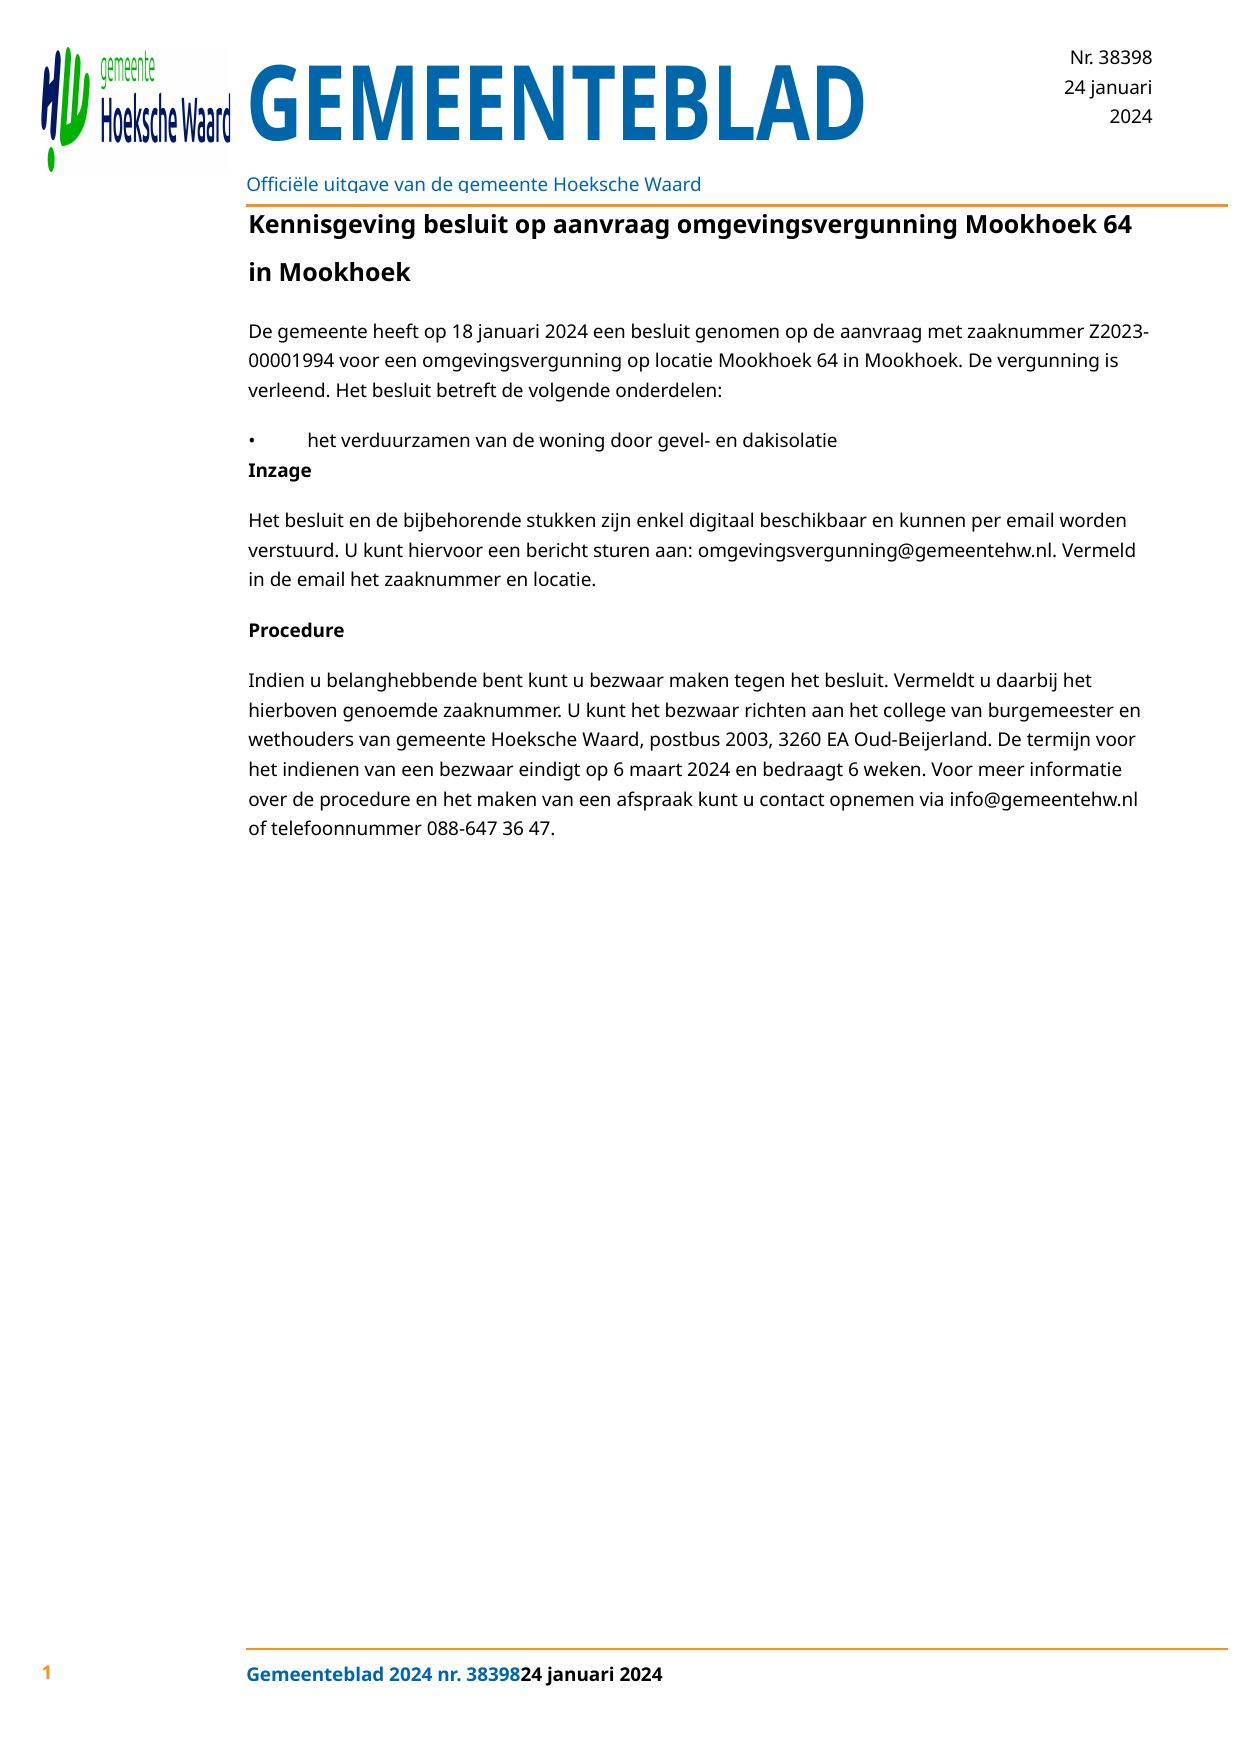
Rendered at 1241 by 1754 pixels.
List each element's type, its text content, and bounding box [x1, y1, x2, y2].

text Inzage [248, 457, 1152, 483]
text De gemeente heeft op 18 januari 2024 een besluit genomen op de aanvraag met zaaknummer Z2023-00001994 voor een omgevingsvergunning op locatie Mookhoek 64 in Mookhoek. De vergunning is verleend. Het besluit betreft de volgende onderdelen: [248, 318, 1152, 403]
text Het besluit en de bijbehorende stukken zijn enkel digitaal beschikbaar en kunnen per email worden verstuurd. U kunt hiervoor een bericht sturen aan: omgevingsvergunning@gemeentehw.nl. Vermeld in de email het zaaknummer en locatie. [248, 507, 1152, 592]
text Kennisgeving besluit op aanvraag omgevingsvergunning Mookhoek 64 in Mookhoek [248, 207, 1152, 288]
list het verduurzamen van de woning door gevel- en dakisolatie [248, 427, 1152, 453]
picture [41, 47, 231, 172]
text Procedure [248, 617, 1152, 643]
text Indien u belanghebbende bent kunt u bezwaar maken tegen het besluit. Vermeldt u daarbij het hierboven genoemde zaaknummer. U kunt het bezwaar richten aan het college van burgemeester en wethouders van gemeente Hoeksche Waard, postbus 2003, 3260 EA Oud-Beijerland. De termijn voor het indienen van een bezwaar eindigt op 6 maart 2024 en bedraagt 6 weken. Voor meer informatie over de procedure en het maken van een afspraak kunt u contact opnemen via info@gemeentehw.nl of telefoonnummer 088-647 36 47. [248, 667, 1152, 841]
